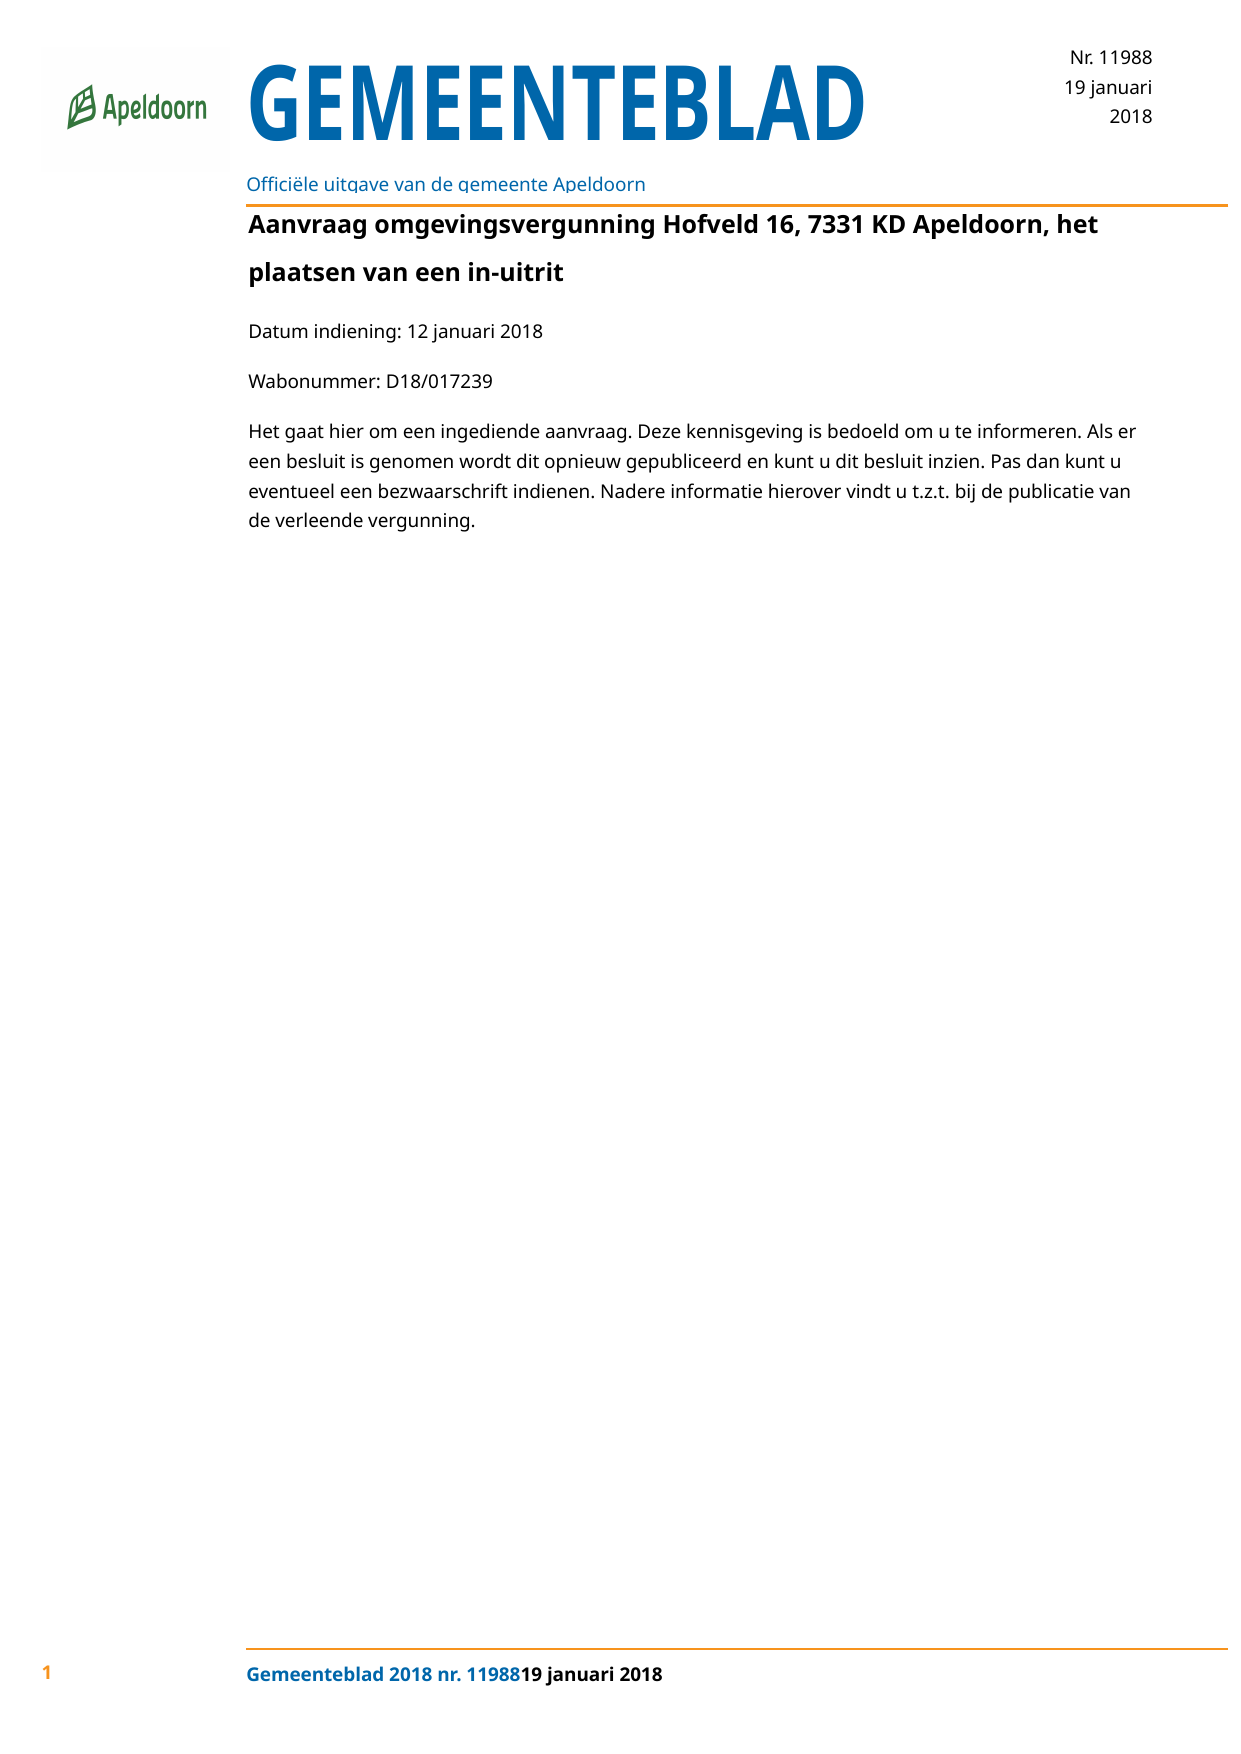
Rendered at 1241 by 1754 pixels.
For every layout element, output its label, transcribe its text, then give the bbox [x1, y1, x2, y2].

text Wabonummer: D18/017239 [248, 368, 1152, 394]
text Het gaat hier om een ingediende aanvraag. Deze kennisgeving is bedoeld om u te informeren. Als er een besluit is genomen wordt dit opnieuw gepubliceerd en kunt u dit besluit inzien. Pas dan kunt u eventueel een bezwaarschrift indienen. Nadere informatie hierover vindt u t.z.t. bij de publicatie van de verleende vergunning. [248, 419, 1152, 533]
text Datum indiening: 12 januari 2018 [248, 318, 1152, 344]
picture [41, 47, 231, 172]
text Aanvraag omgevingsvergunning Hofveld 16, 7331 KD Apeldoorn, het plaatsen van een in-uitrit [248, 207, 1152, 288]
